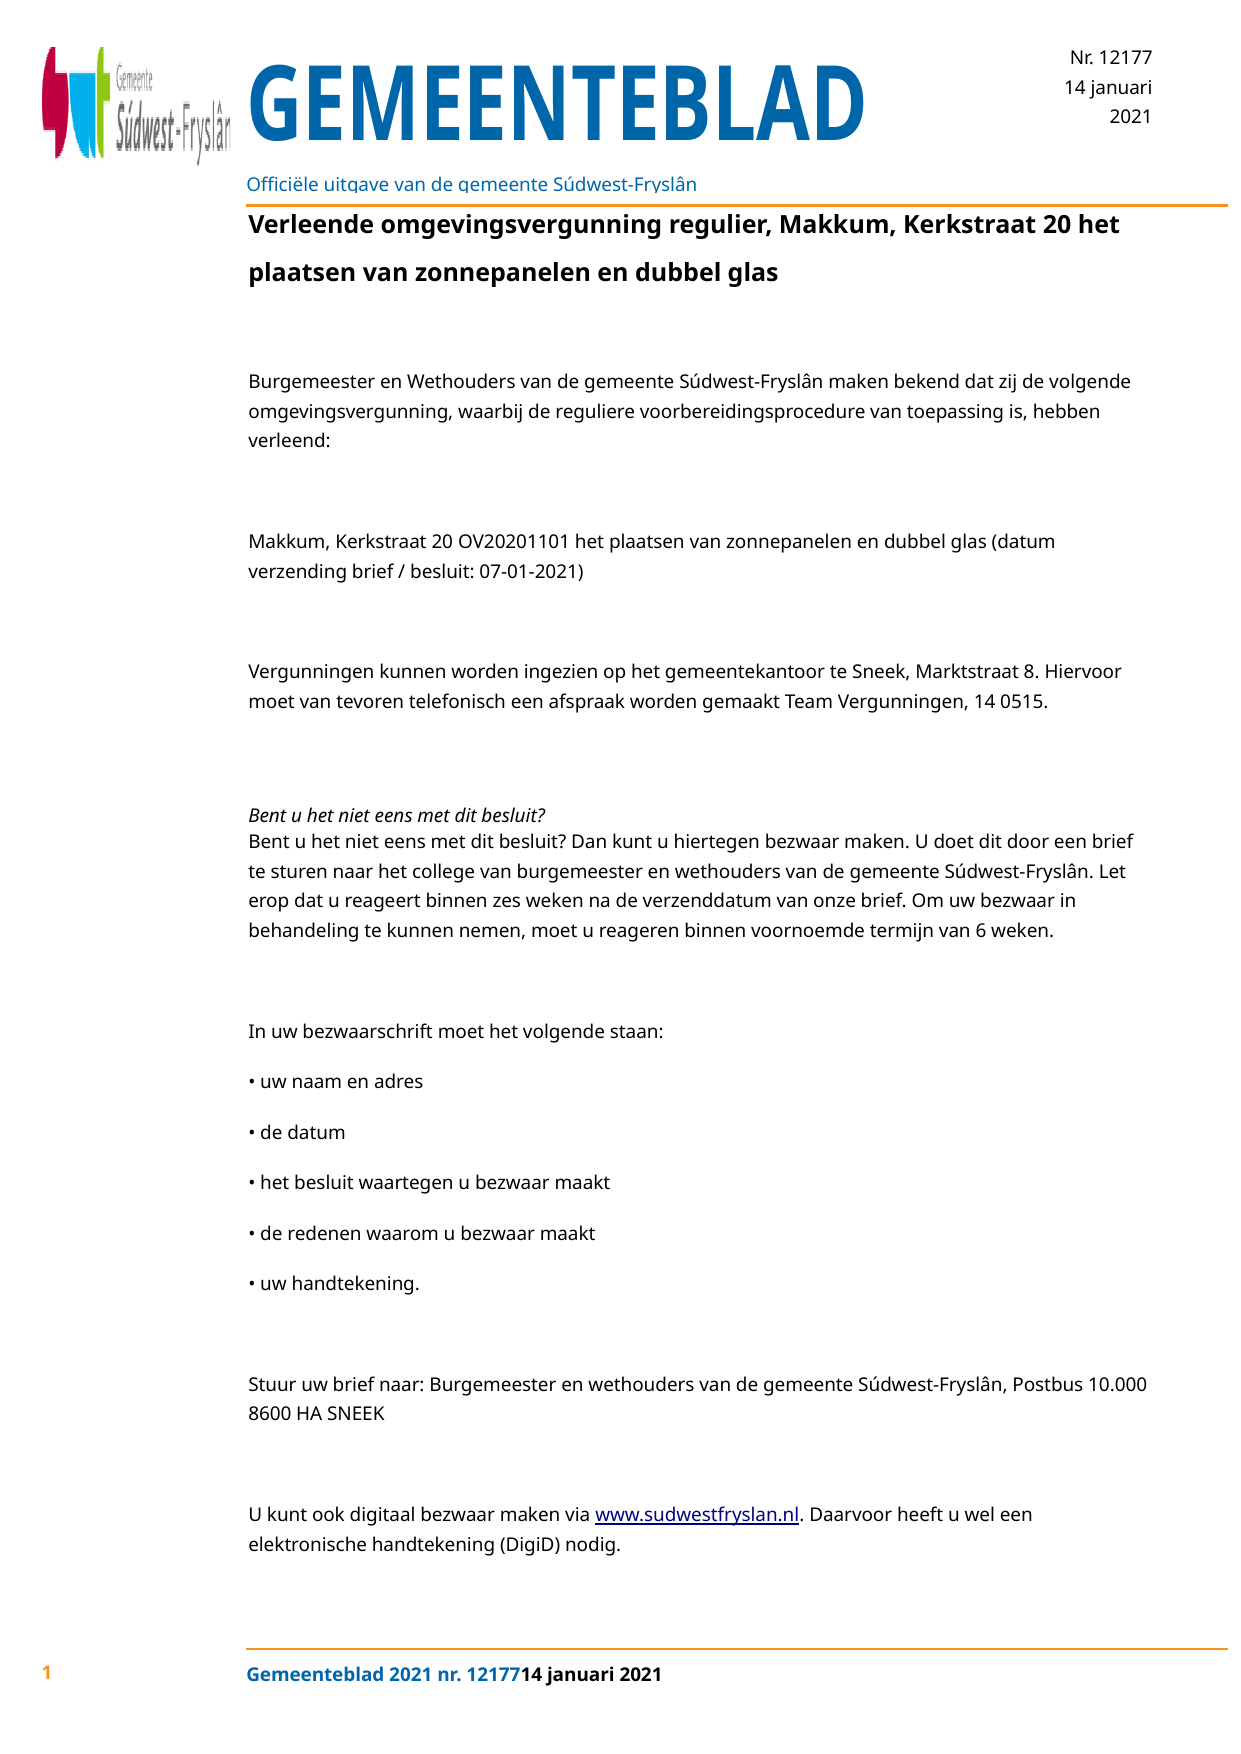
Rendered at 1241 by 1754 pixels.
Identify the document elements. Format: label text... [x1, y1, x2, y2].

text • het besluit waartegen u bezwaar maakt [248, 1169, 1152, 1195]
text Burgemeester en Wethouders van de gemeente Súdwest-Fryslân maken bekend dat zij de volgende omgevingsvergunning, waarbij de reguliere voorbereidingsprocedure van toepassing is, hebben verleend: [248, 368, 1152, 453]
text In uw bezwaarschrift moet het volgende staan: [248, 1018, 1152, 1044]
text U kunt ook digitaal bezwaar maken via www.sudwestfryslan.nl. Daarvoor heeft u wel een elektronische handtekening (DigiD) nodig. [248, 1501, 1152, 1557]
picture [41, 47, 231, 172]
text • de datum [248, 1119, 1152, 1144]
text Vergunningen kunnen worden ingezien op het gemeentekantoor te Sneek, Marktstraat 8. Hiervoor moet van tevoren telefonisch een afspraak worden gemaakt Team Vergunningen, 14 0515. [248, 659, 1152, 714]
text Bent u het niet eens met dit besluit? Dan kunt u hiertegen bezwaar maken. U doet dit door een brief te sturen naar het college van burgemeester en wethouders van de gemeente Súdwest-Fryslân. Let erop dat u reageert binnen zes weken na de verzenddatum van onze brief. Om uw bezwaar in behandeling te kunnen nemen, moet u reageren binnen voornoemde termijn van 6 weken. [248, 828, 1152, 943]
text • de redenen waarom u bezwaar maakt [248, 1220, 1152, 1245]
text Bent u het niet eens met dit besluit? [248, 803, 1152, 828]
text Verleende omgevingsvergunning regulier, Makkum, Kerkstraat 20 het plaatsen van zonnepanelen en dubbel glas [248, 207, 1152, 288]
text Makkum, Kerkstraat 20 OV20201101 het plaatsen van zonnepanelen en dubbel glas (datum verzending brief / besluit: 07-01-2021) [248, 528, 1152, 584]
text • uw naam en adres [248, 1068, 1152, 1094]
text Stuur uw brief naar: Burgemeester en wethouders van de gemeente Súdwest-Fryslân, Postbus 10.000 8600 HA SNEEK [248, 1371, 1152, 1426]
text • uw handtekening. [248, 1270, 1152, 1296]
